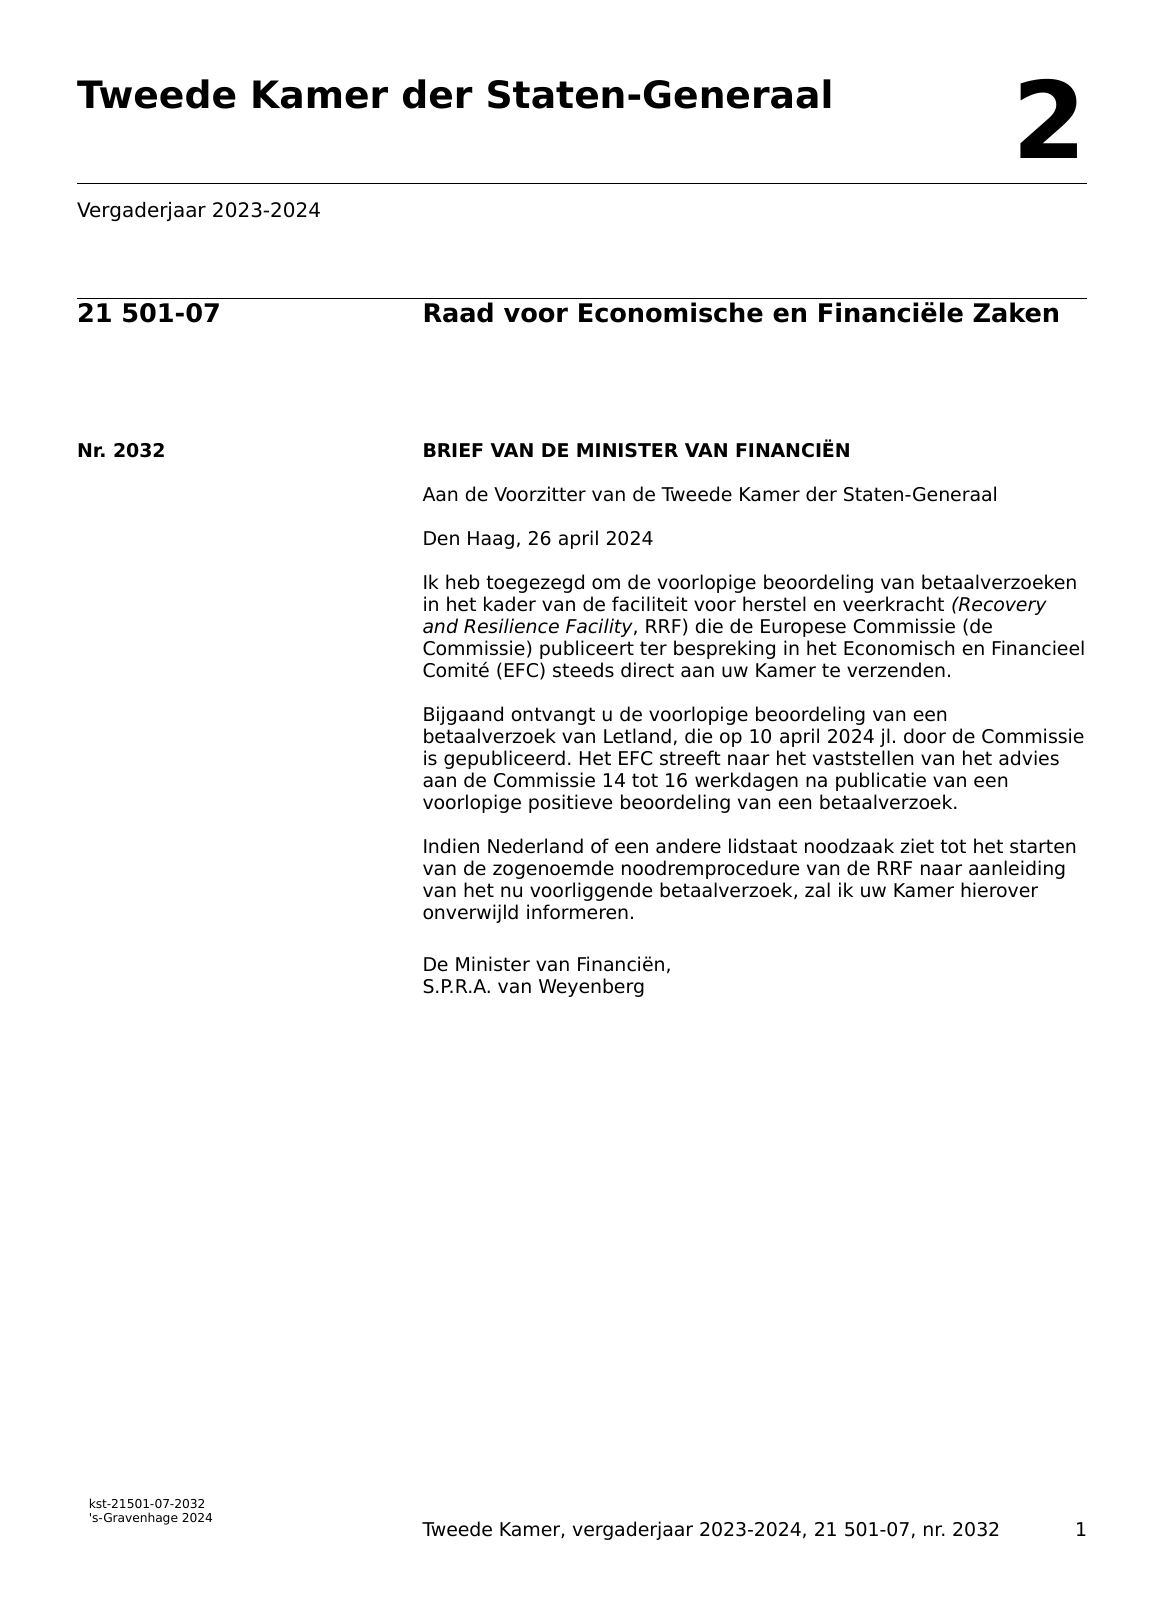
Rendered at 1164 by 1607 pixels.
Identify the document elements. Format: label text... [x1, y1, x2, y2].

text Indien Nederland of een andere lidstaat noodzaak ziet tot het starten van de zogenoemde noodremprocedure van de RRF naar aanleiding van het nu voorliggende betaalverzoek, zal ik uw Kamer hierover onverwijld informeren. [422, 836, 1087, 924]
text Bijgaand ontvangt u de voorlopige beoordeling van een betaalverzoek van Letland, die op 10 april 2024 jl. door de Commissie is gepubliceerd. Het EFC streeft naar het vaststellen van het advies aan de Commissie 14 tot 16 werkdagen na publicatie van een voorlopige positieve beoordeling van een betaalverzoek. [422, 704, 1087, 814]
table_cell Vergaderjaar 2023-2024 [77, 184, 1087, 298]
text De Minister van Financiën, S.P.R.A. van Weyenberg [422, 954, 1087, 998]
text 's-Gravenhage 2024 [88, 1511, 323, 1525]
table_header 2 [886, 59, 1087, 183]
text Den Haag, 26 april 2024 [422, 528, 1087, 550]
subtitle Nr. 2032 BRIEF VAN DE MINISTER VAN FINANCIËN [77, 440, 1087, 462]
text Ik heb toegezegd om de voorlopige beoordeling van betaalverzoeken in het kader van de faciliteit voor herstel en veerkracht (Recovery and Resilience Facility, RRF) die de Europese Commissie (de Commissie) publiceert ter bespreking in het Economisch en Financieel Comité (EFC) steeds direct aan uw Kamer te verzenden. [422, 572, 1087, 682]
text Aan de Voorzitter van de Tweede Kamer der Staten-Generaal [422, 484, 1087, 506]
subtitle 21 501-07 Raad voor Economische en Financiële Zaken [77, 299, 1087, 329]
table_header Tweede Kamer der Staten-Generaal [77, 59, 886, 183]
text kst-21501-07-2032 [88, 1497, 323, 1511]
